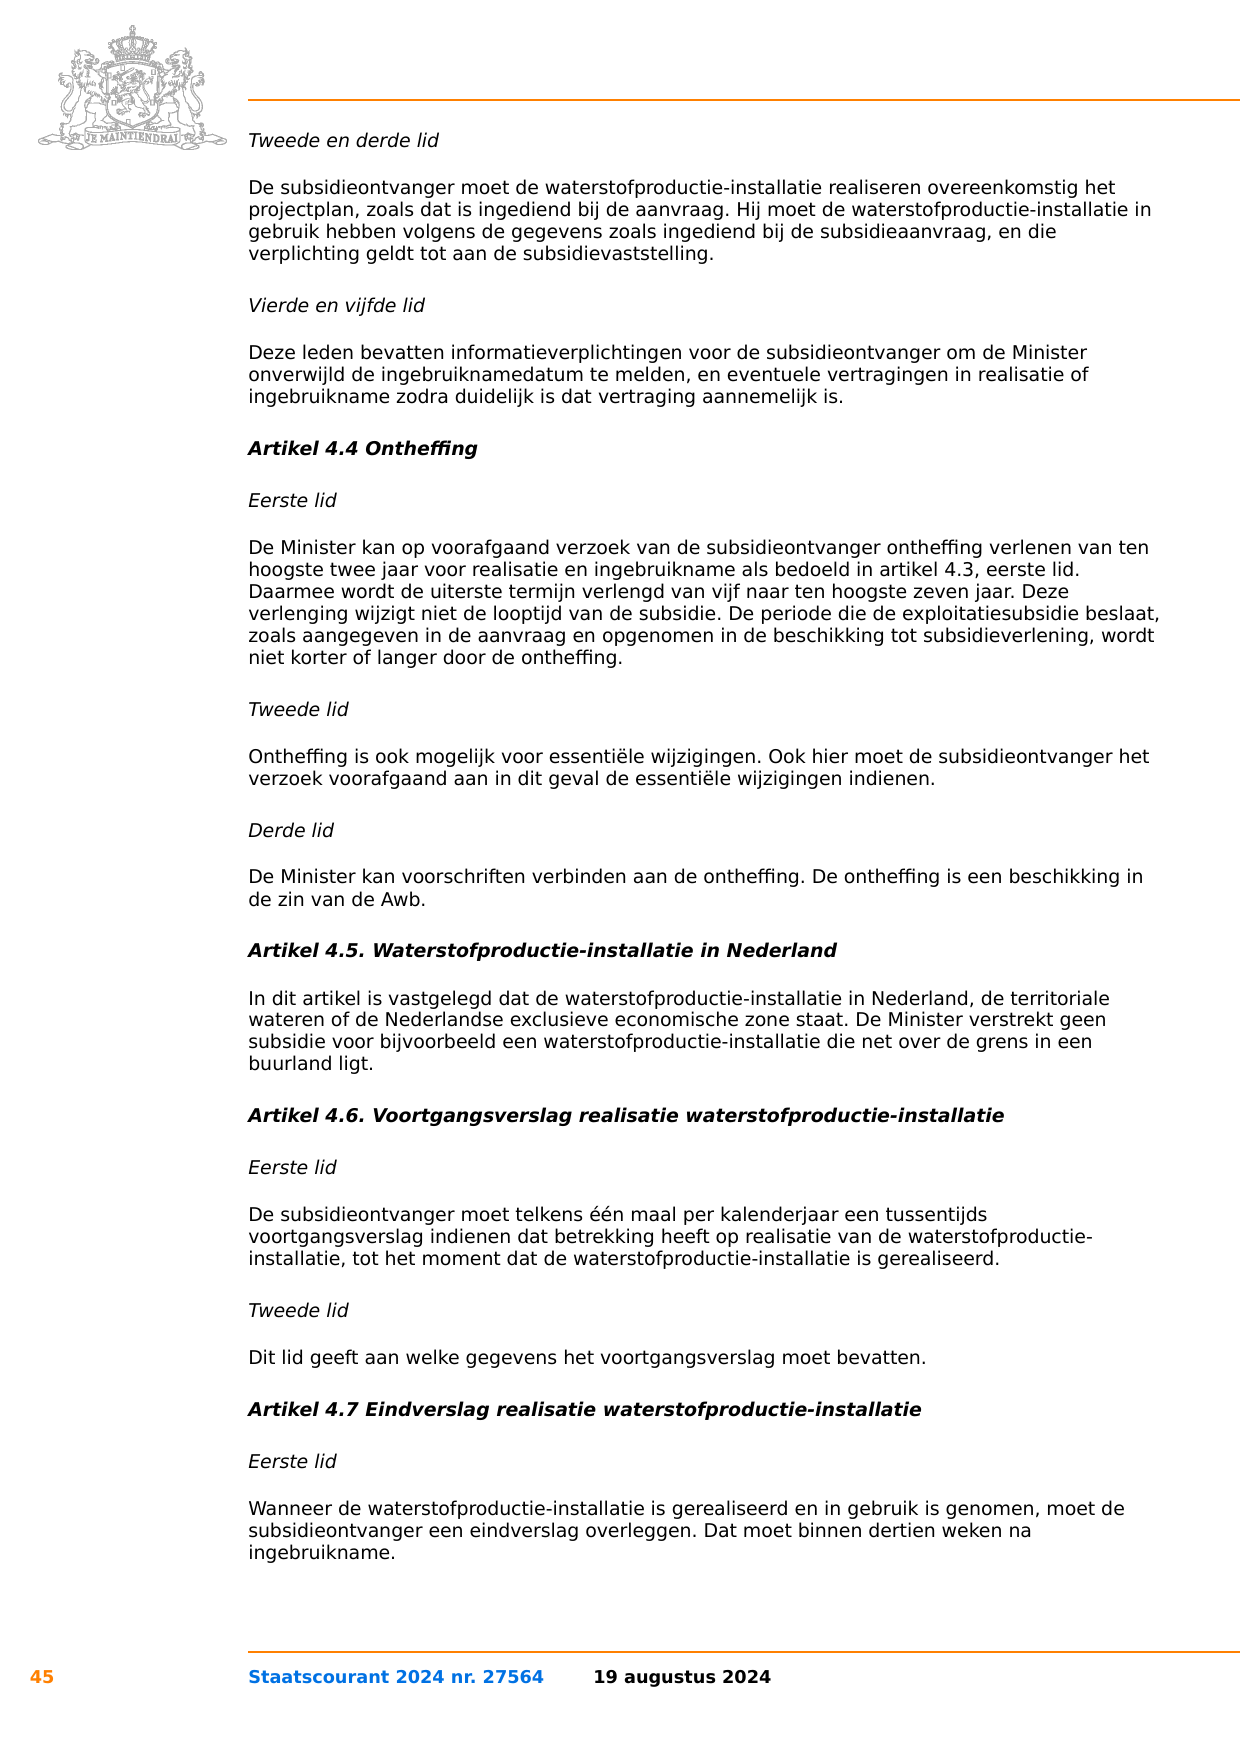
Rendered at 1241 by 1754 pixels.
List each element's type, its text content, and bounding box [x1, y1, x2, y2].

text Ontheffing is ook mogelijk voor essentiële wijzigingen. Ook hier moet de subsidieontvanger het verzoek voorafgaand aan in dit geval de essentiële wijzigingen indienen. [248, 746, 1163, 789]
text De Minister kan voorschriften verbinden aan de ontheffing. De ontheffing is een beschikking in de zin van de Awb. [248, 866, 1163, 910]
subtitle Eerste lid [248, 490, 1163, 512]
subtitle Artikel 4.5. Waterstofproductie-installatie in Nederland [248, 940, 1163, 962]
subtitle Artikel 4.7 Eindverslag realisatie waterstofproductie-installatie [248, 1399, 1163, 1421]
text In dit artikel is vastgelegd dat de waterstofproductie-installatie in Nederland, de territoriale wateren of de Nederlandse exclusieve economische zone staat. De Minister verstrekt geen subsidie voor bijvoorbeeld een waterstofproductie-installatie die net over de grens in een buurland ligt. [248, 987, 1163, 1075]
subtitle Derde lid [248, 819, 1163, 841]
text De Minister kan op voorafgaand verzoek van de subsidieontvanger ontheffing verlenen van ten hoogste twee jaar voor realisatie en ingebruikname als bedoeld in artikel 4.3, eerste lid. Daarmee wordt de uiterste termijn verlengd van vijf naar ten hoogste zeven jaar. Deze verlenging wijzigt niet de looptijd van de subsidie. De periode die de exploitatiesubsidie beslaat, zoals aangegeven in de aanvraag en opgenomen in de beschikking tot subsidieverlening, wordt niet korter of langer door de ontheffing. [248, 537, 1163, 668]
text Dit lid geeft aan welke gegevens het voortgangsverslag moet bevatten. [248, 1347, 1163, 1369]
text Deze leden bevatten informatieverplichtingen voor de subsidieontvanger om de Minister onverwijld de ingebruiknamedatum te melden, en eventuele vertragingen in realisatie of ingebruikname zodra duidelijk is dat vertraging aannemelijk is. [248, 342, 1163, 408]
subtitle Vierde en vijfde lid [248, 295, 1163, 317]
text Wanneer de waterstofproductie-installatie is gerealiseerd en in gebruik is genomen, moet de subsidieontvanger een eindverslag overleggen. Dat moet binnen dertien weken na ingebruikname. [248, 1498, 1163, 1564]
subtitle Artikel 4.6. Voortgangsverslag realisatie waterstofproductie-installatie [248, 1105, 1163, 1127]
text De subsidieontvanger moet de waterstofproductie-installatie realiseren overeenkomstig het projectplan, zoals dat is ingediend bij de aanvraag. Hij moet de waterstofproductie-installatie in gebruik hebben volgens de gegevens zoals ingediend bij de subsidieaanvraag, en die verplichting geldt tot aan de subsidievaststelling. [248, 177, 1163, 265]
text De subsidieontvanger moet telkens één maal per kalenderjaar een tussentijds voortgangsverslag indienen dat betrekking heeft op realisatie van de waterstofproductie-installatie, tot het moment dat de waterstofproductie-installatie is gerealiseerd. [248, 1204, 1163, 1270]
picture [38, 25, 227, 150]
subtitle Eerste lid [248, 1157, 1163, 1179]
subtitle Tweede en derde lid [248, 130, 1163, 152]
subtitle Tweede lid [248, 1300, 1163, 1322]
subtitle Tweede lid [248, 698, 1163, 721]
subtitle Eerste lid [248, 1451, 1163, 1473]
subtitle Artikel 4.4 Ontheffing [248, 438, 1163, 460]
